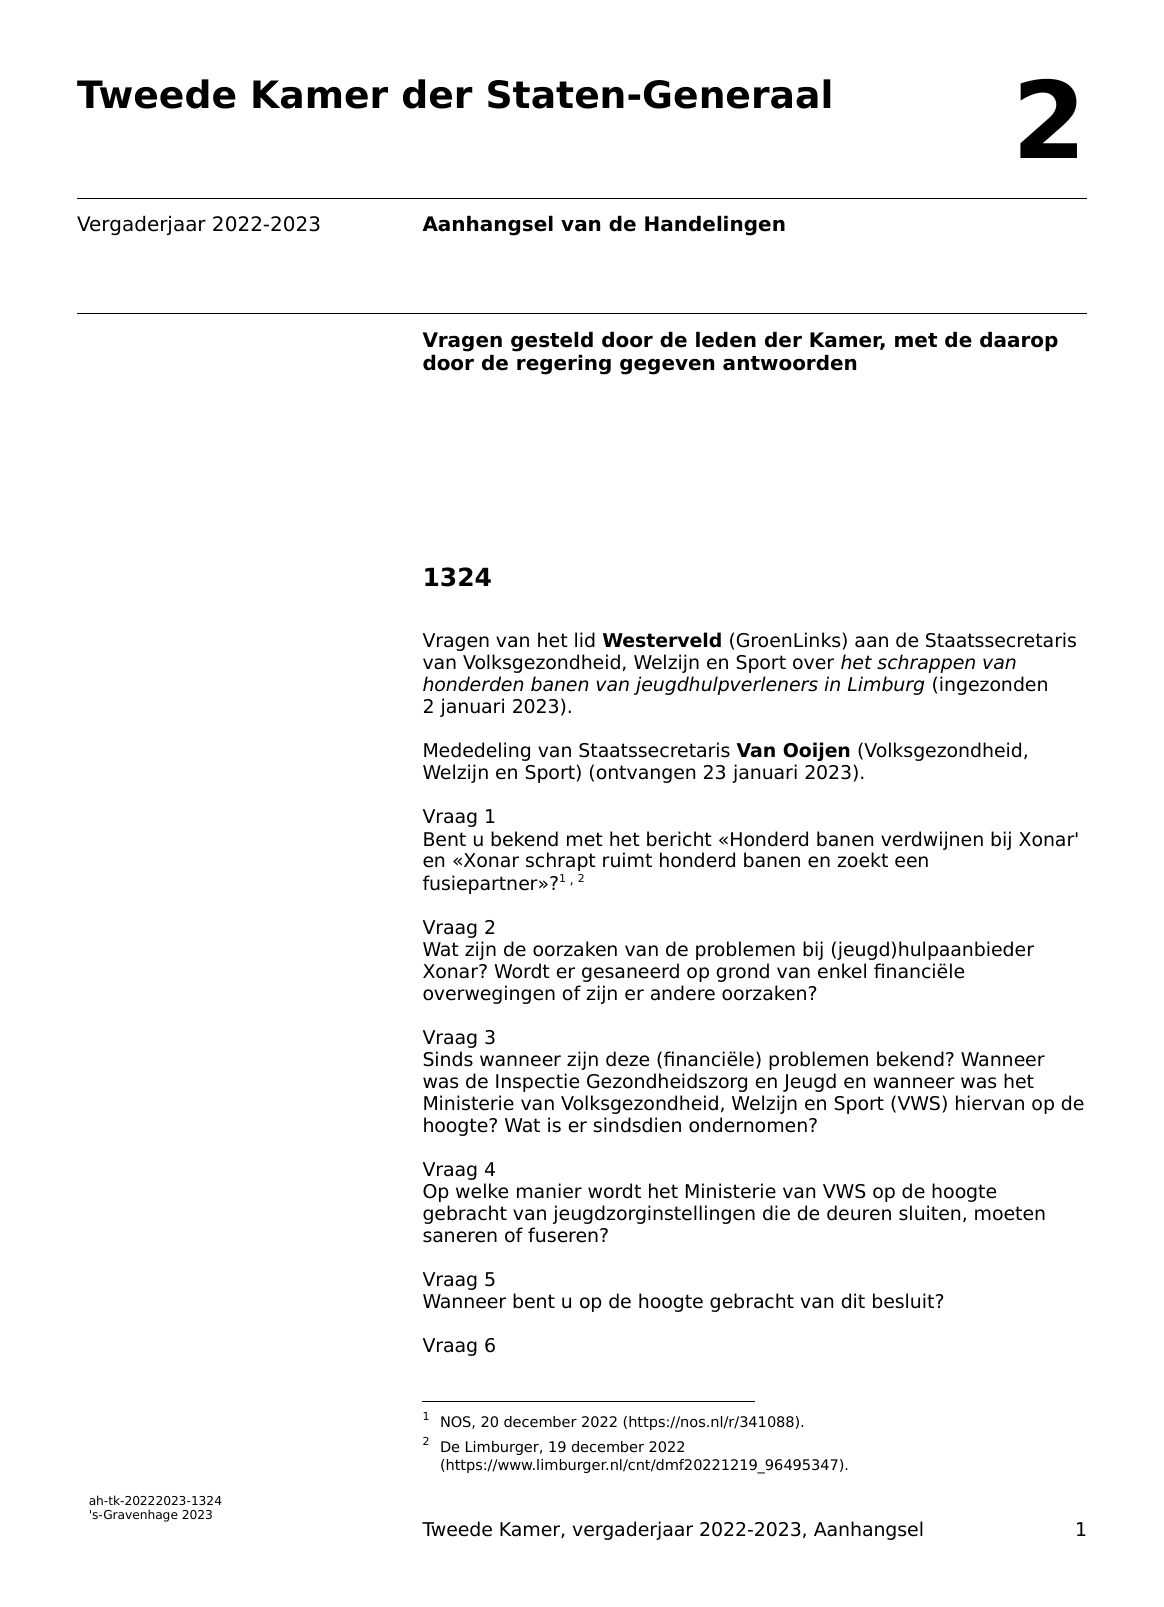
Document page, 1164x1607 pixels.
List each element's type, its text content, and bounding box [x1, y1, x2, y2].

text Sinds wanneer zijn deze (financiële) problemen bekend? Wanneer was de Inspectie Gezondheidszorg en Jeugd en wanneer was het Ministerie van Volksgezondheid, Welzijn en Sport (VWS) hiervan op de hoogte? Wat is er sindsdien ondernomen? [422, 1049, 1087, 1137]
text Wat zijn de oorzaken van de problemen bij (jeugd)hulpaanbieder Xonar? Wordt er gesaneerd op grond van enkel financiële overwegingen of zijn er andere oorzaken? [422, 938, 1087, 1004]
table_header 2 [886, 59, 1087, 198]
text NOS, 20 december 2022 (https://nos.nl/r/341088). [422, 1410, 1087, 1432]
table_cell [77, 314, 422, 375]
text Vragen van het lid Westerveld (GroenLinks) aan de Staatssecretaris van Volksgezondheid, Welzijn en Sport over het schrappen van honderden banen van jeugdhulpverleners in Limburg (ingezonden 2 januari 2023). [422, 630, 1087, 718]
table_cell Aanhangsel van de Handelingen [422, 199, 1087, 313]
text ah-tk-20222023-1324 [88, 1494, 323, 1508]
text Vraag 3 [422, 1027, 1087, 1049]
text De Limburger, 19 december 2022 (https://www.limburger.nl/cnt/dmf20221219_96495347). [422, 1435, 1087, 1474]
text Vraag 1 [422, 806, 1087, 828]
text Wanneer bent u op de hoogte gebracht van dit besluit? [422, 1291, 1087, 1313]
table_cell Vragen gesteld door de leden der Kamer, met de daarop door de regering gegeven antwoorden [422, 314, 1087, 375]
text Bent u bekend met het bericht «Honderd banen verdwijnen bij Xonar' en «Xonar schrapt ruimt honderd banen en zoekt een fusiepartner»?, [422, 828, 1087, 894]
text Vraag 4 [422, 1159, 1087, 1181]
text Op welke manier wordt het Ministerie van VWS op de hoogte gebracht van jeugdzorginstellingen die de deuren sluiten, moeten saneren of fuseren? [422, 1181, 1087, 1247]
table_header Tweede Kamer der Staten-Generaal [77, 59, 886, 198]
text Vraag 5 [422, 1269, 1087, 1291]
text 1324 [422, 563, 1087, 592]
table_cell Vergaderjaar 2022-2023 [77, 199, 422, 313]
text Vraag 6 [422, 1335, 1087, 1357]
text Mededeling van Staatssecretaris Van Ooijen (Volksgezondheid, Welzijn en Sport) (ontvangen 23 januari 2023). [422, 740, 1087, 784]
text Vraag 2 [422, 917, 1087, 938]
text 's-Gravenhage 2023 [88, 1508, 323, 1522]
